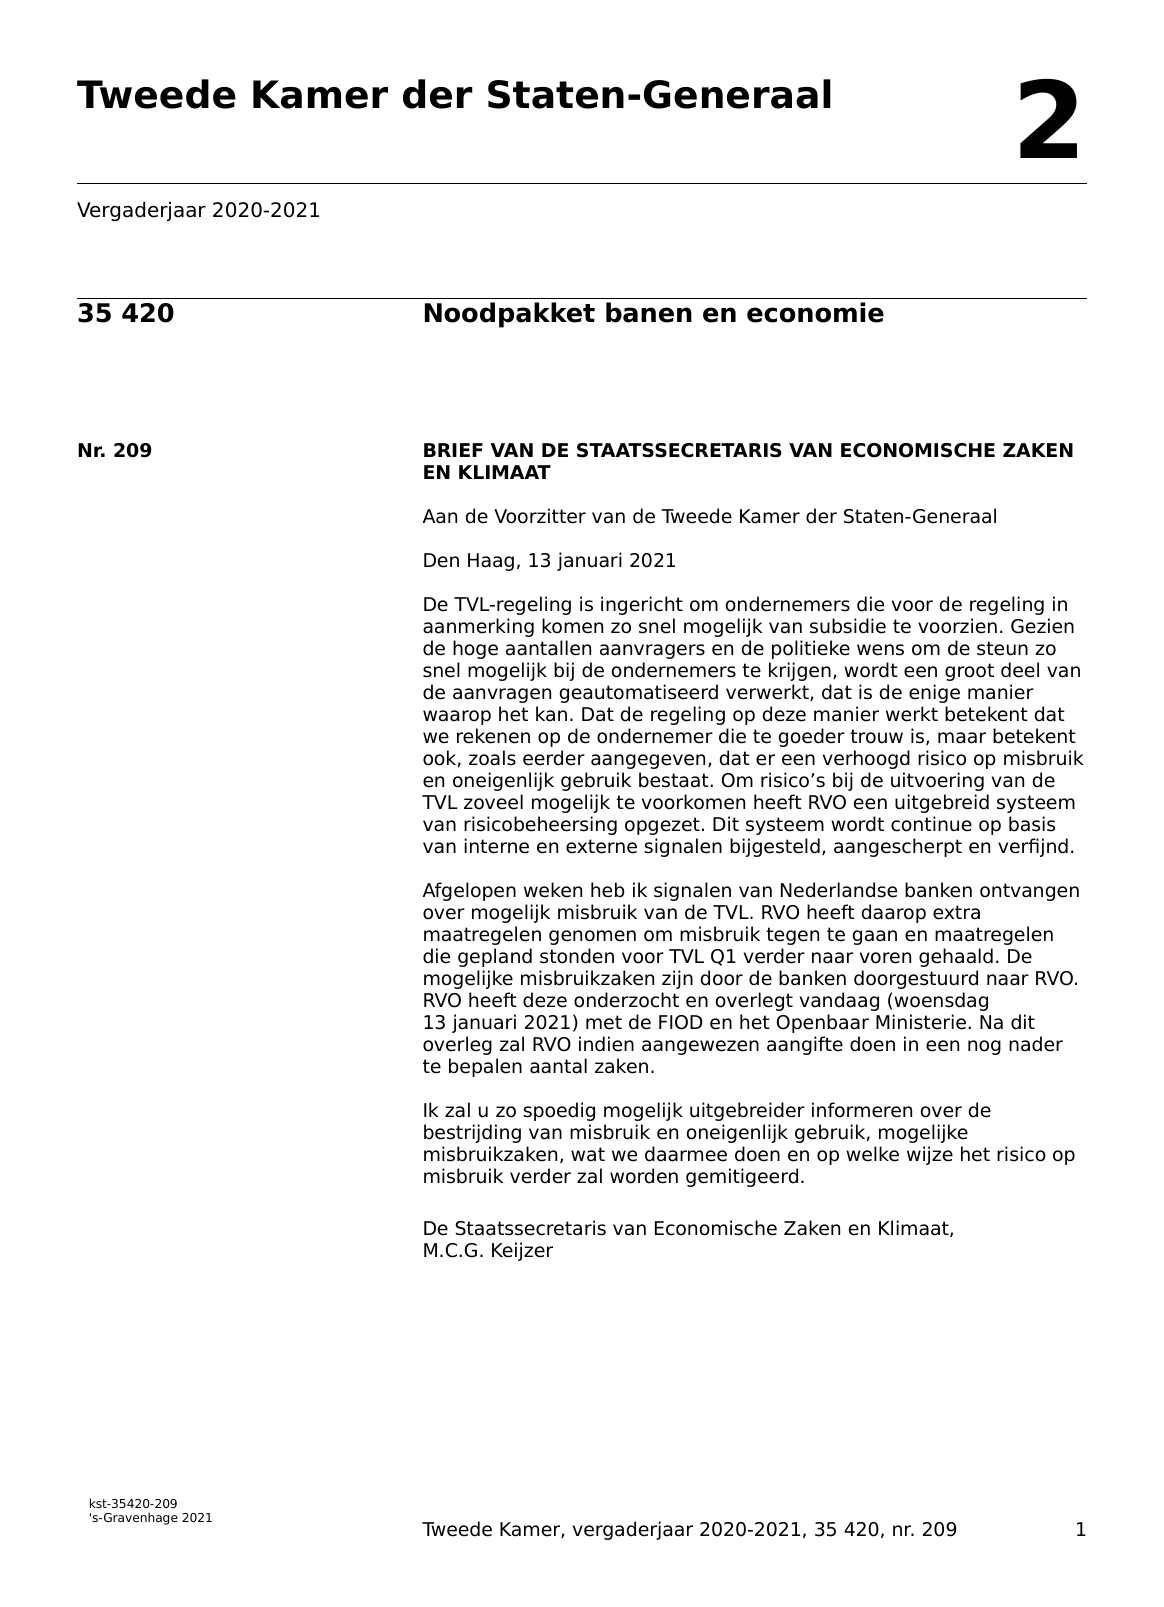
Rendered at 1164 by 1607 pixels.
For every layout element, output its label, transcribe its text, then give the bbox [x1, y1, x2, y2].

table_cell Vergaderjaar 2020-2021 [77, 184, 1087, 298]
text Ik zal u zo spoedig mogelijk uitgebreider informeren over de bestrijding van misbruik en oneigenlijk gebruik, mogelijke misbruikzaken, wat we daarmee doen en op welke wijze het risico op misbruik verder zal worden gemitigeerd. [422, 1100, 1087, 1188]
text Den Haag, 13 januari 2021 [422, 550, 1087, 572]
table_header 2 [886, 59, 1087, 183]
subtitle Nr. 209 BRIEF VAN DE STAATSSECRETARIS VAN ECONOMISCHE ZAKEN EN KLIMAAT [77, 440, 1087, 484]
subtitle 35 420 Noodpakket banen en economie [77, 299, 1087, 329]
text kst-35420-209 [88, 1497, 323, 1511]
text De TVL-regeling is ingericht om ondernemers die voor de regeling in aanmerking komen zo snel mogelijk van subsidie te voorzien. Gezien de hoge aantallen aanvragers en de politieke wens om de steun zo snel mogelijk bij de ondernemers te krijgen, wordt een groot deel van de aanvragen geautomatiseerd verwerkt, dat is de enige manier waarop het kan. Dat de regeling op deze manier werkt betekent dat we rekenen op de ondernemer die te goeder trouw is, maar betekent ook, zoals eerder aangegeven, dat er een verhoogd risico op misbruik en oneigenlijk gebruik bestaat. Om risico’s bij de uitvoering van de TVL zoveel mogelijk te voorkomen heeft RVO een uitgebreid systeem van risicobeheersing opgezet. Dit systeem wordt continue op basis van interne en externe signalen bijgesteld, aangescherpt en verfijnd. [422, 594, 1087, 858]
text Aan de Voorzitter van de Tweede Kamer der Staten-Generaal [422, 506, 1087, 528]
table_header Tweede Kamer der Staten-Generaal [77, 59, 886, 183]
text 's-Gravenhage 2021 [88, 1511, 323, 1525]
text Afgelopen weken heb ik signalen van Nederlandse banken ontvangen over mogelijk misbruik van de TVL. RVO heeft daarop extra maatregelen genomen om misbruik tegen te gaan en maatregelen die gepland stonden voor TVL Q1 verder naar voren gehaald. De mogelijke misbruikzaken zijn door de banken doorgestuurd naar RVO. RVO heeft deze onderzocht en overlegt vandaag (woensdag 13 januari 2021) met de FIOD en het Openbaar Ministerie. Na dit overleg zal RVO indien aangewezen aangifte doen in een nog nader te bepalen aantal zaken. [422, 880, 1087, 1078]
text De Staatssecretaris van Economische Zaken en Klimaat, M.C.G. Keijzer [422, 1218, 1087, 1262]
